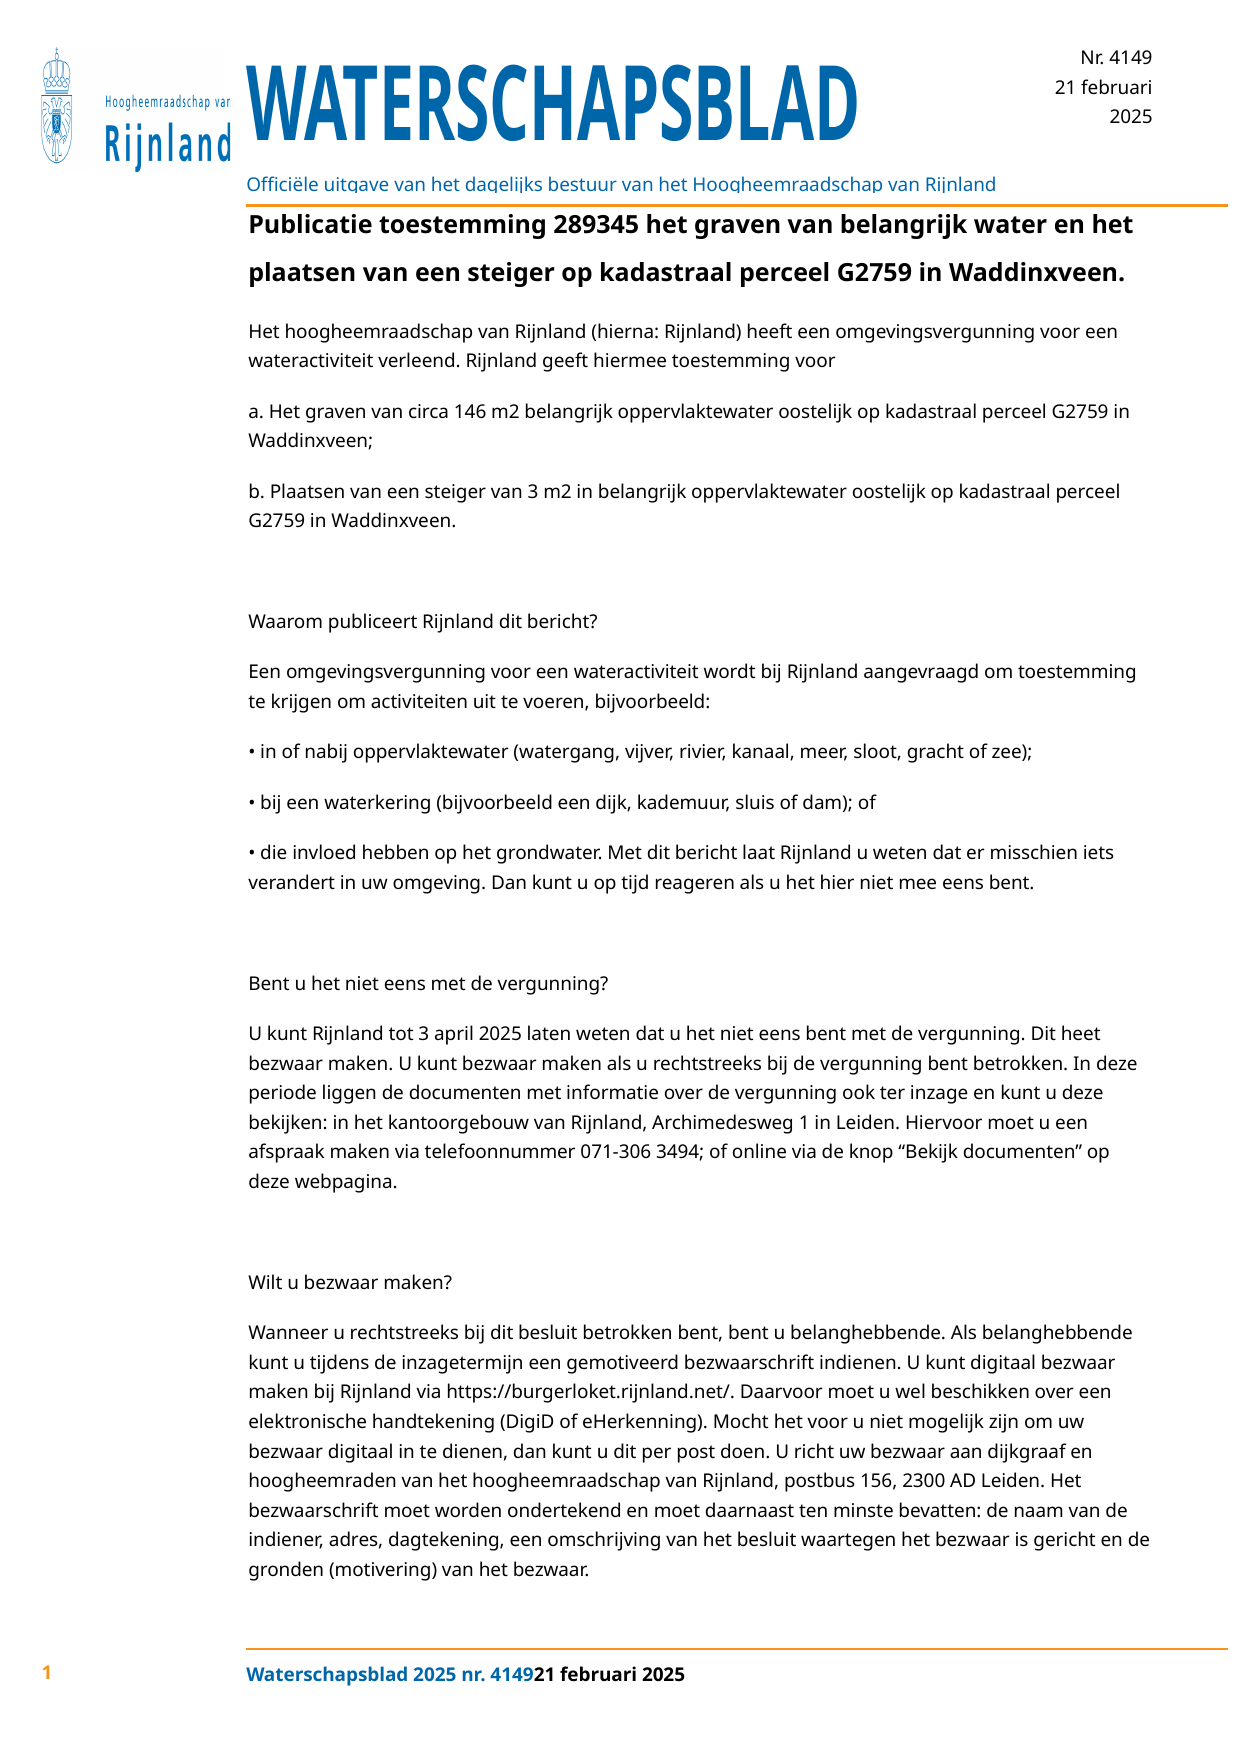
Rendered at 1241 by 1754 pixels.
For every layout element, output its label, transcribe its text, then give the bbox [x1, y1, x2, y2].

text Een omgevingsvergunning voor een wateractiviteit wordt bij Rijnland aangevraagd om toestemming te krijgen om activiteiten uit te voeren, bijvoorbeeld: [248, 659, 1152, 714]
text Bent u het niet eens met de vergunning? [248, 970, 1152, 996]
text Het hoogheemraadschap van Rijnland (hierna: Rijnland) heeft een omgevingsvergunning voor een wateractiviteit verleend. Rijnland geeft hiermee toestemming voor [248, 318, 1152, 373]
text • in of nabij oppervlaktewater (watergang, vijver, rivier, kanaal, meer, sloot, gracht of zee); [248, 739, 1152, 764]
text Wanneer u rechtstreeks bij dit besluit betrokken bent, bent u belanghebbende. Als belanghebbende kunt u tijdens de inzagetermijn een gemotiveerd bezwaarschrift indienen. U kunt digitaal bezwaar maken bij Rijnland via https://burgerloket.rijnland.net/. Daarvoor moet u wel beschikken over een elektronische handtekening (DigiD of eHerkenning). Mocht het voor u niet mogelijk zijn om uw bezwaar digitaal in te dienen, dan kunt u dit per post doen. U richt uw bezwaar aan dijkgraaf en hoogheemraden van het hoogheemraadschap van Rijnland, postbus 156, 2300 AD Leiden. Het bezwaarschrift moet worden ondertekend en moet daarnaast ten minste bevatten: de naam van de indiener, adres, dagtekening, een omschrijving van het besluit waartegen het bezwaar is gericht en de gronden (motivering) van het bezwaar. [248, 1319, 1152, 1582]
text • die invloed hebben op het grondwater. Met dit bericht laat Rijnland u weten dat er misschien iets verandert in uw omgeving. Dan kunt u op tijd reageren als u het hier niet mee eens bent. [248, 839, 1152, 895]
text Wilt u bezwaar maken? [248, 1269, 1152, 1295]
text b. Plaatsen van een steiger van 3 m2 in belangrijk oppervlaktewater oostelijk op kadastraal perceel G2759 in Waddinxveen. [248, 478, 1152, 533]
text U kunt Rijnland tot 3 april 2025 laten weten dat u het niet eens bent met de vergunning. Dit heet bezwaar maken. U kunt bezwaar maken als u rechtstreeks bij de vergunning bent betrokken. In deze periode liggen de documenten met informatie over de vergunning ook ter inzage en kunt u deze bekijken: in het kantoorgebouw van Rijnland, Archimedesweg 1 in Leiden. Hiervoor moet u een afspraak maken via telefoonnummer 071-306 3494; of online via de knop “Bekijk documenten” op deze webpagina. [248, 1020, 1152, 1194]
text Publicatie toestemming 289345 het graven van belangrijk water en het plaatsen van een steiger op kadastraal perceel G2759 in Waddinxveen. [248, 207, 1152, 288]
text • bij een waterkering (bijvoorbeeld een dijk, kademuur, sluis of dam); of [248, 789, 1152, 815]
text a. Het graven van circa 146 m2 belangrijk oppervlaktewater oostelijk op kadastraal perceel G2759 in Waddinxveen; [248, 398, 1152, 453]
text Waarom publiceert Rijnland dit bericht? [248, 608, 1152, 634]
picture [41, 47, 231, 172]
